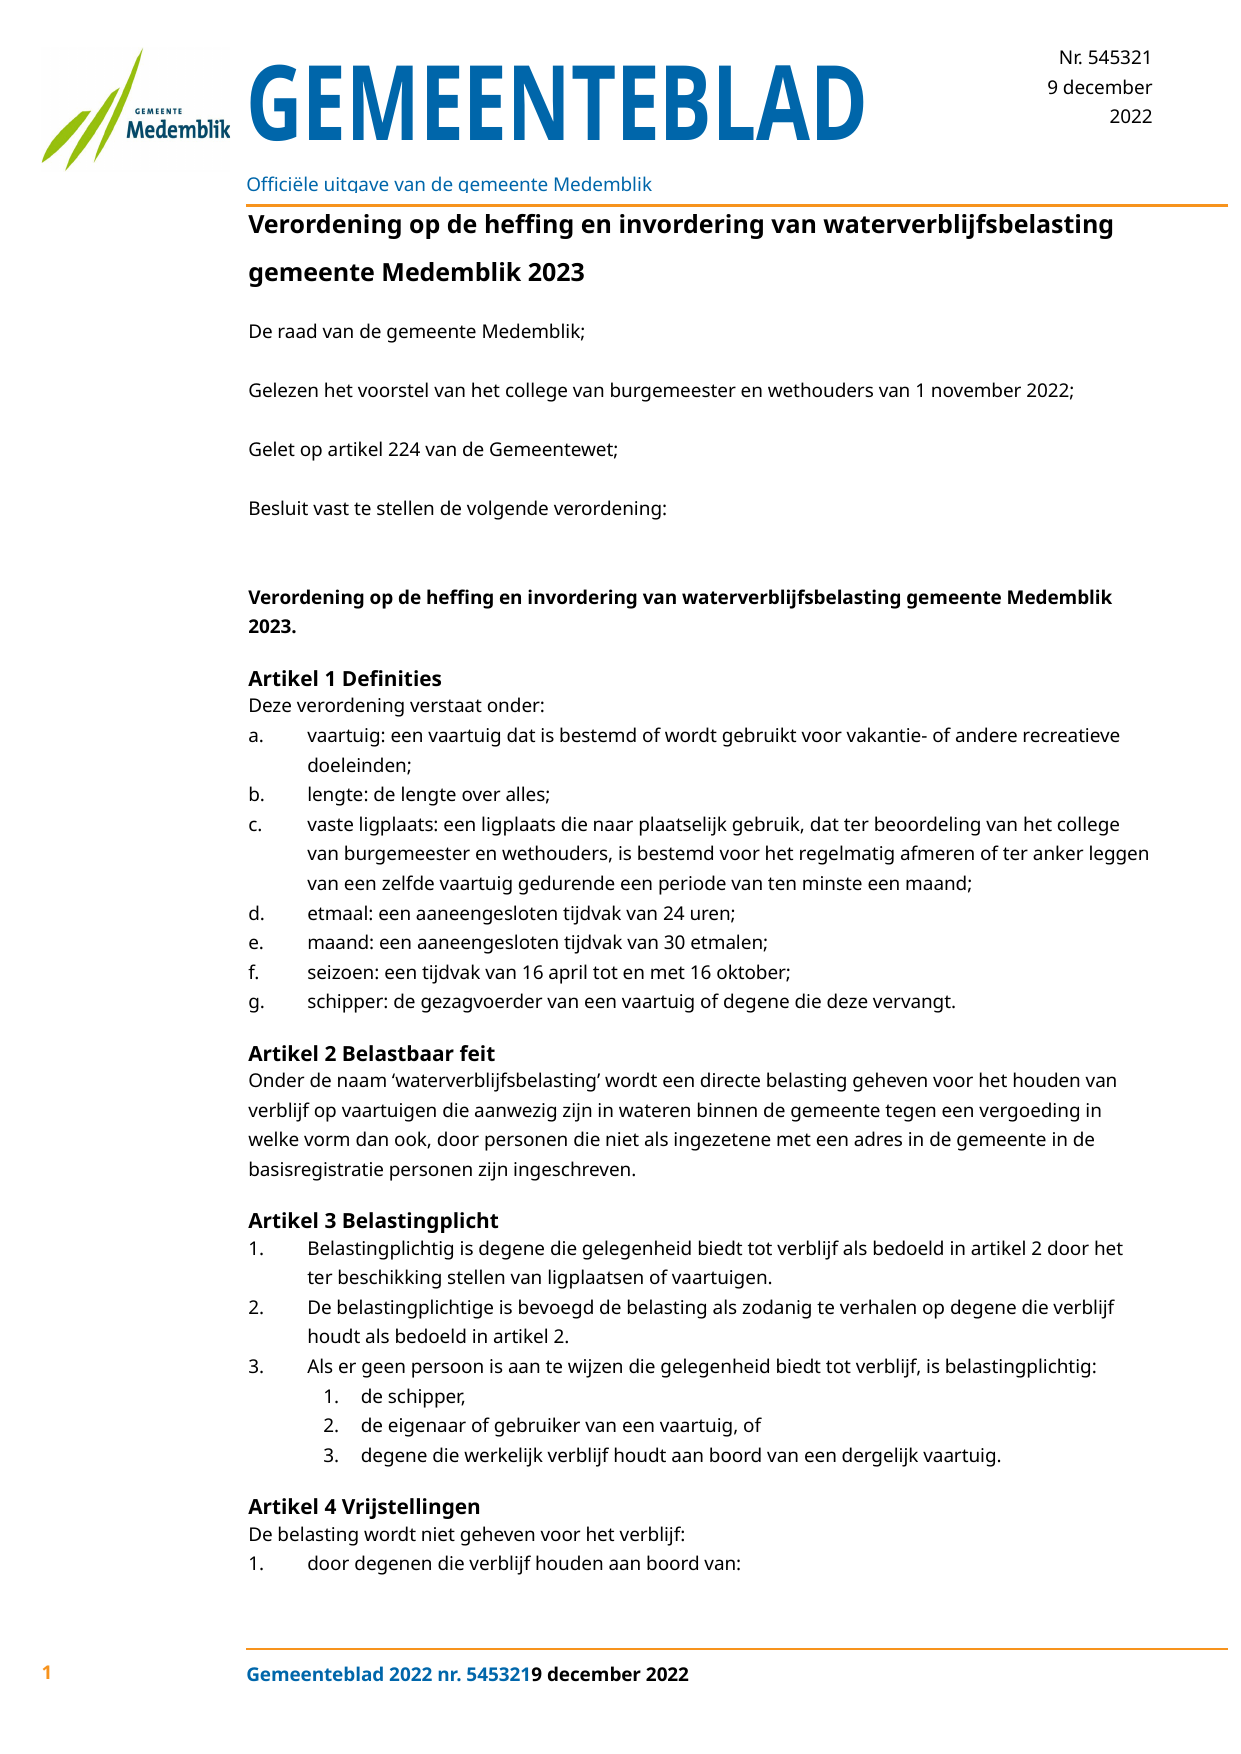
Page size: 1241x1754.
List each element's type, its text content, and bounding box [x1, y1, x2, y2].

list etmaal: een aaneengesloten tijdvak van 24 uren; [248, 900, 1152, 925]
list door degenen die verblijf houden aan boord van: [248, 1550, 1152, 1576]
text Besluit vast te stellen de volgende verordening: [248, 495, 1152, 521]
text Artikel 1 Definities [248, 664, 1152, 693]
text Artikel 2 Belastbaar feit [248, 1039, 1152, 1067]
list vaste ligplaats: een ligplaats die naar plaatselijk gebruik, dat ter beoordeling van het college van burgemeester en wethouders, is bestemd voor het regelmatig afmeren of ter anker leggen van een zelfde vaartuig gedurende een periode van ten minste een maand; [248, 811, 1152, 896]
text Deze verordening verstaat onder: [248, 693, 1152, 718]
list schipper: de gezagvoerder van een vaartuig of degene die deze vervangt. [248, 988, 1152, 1014]
text De raad van de gemeente Medemblik; [248, 318, 1152, 344]
list maand: een aaneengesloten tijdvak van 30 etmalen; [248, 929, 1152, 955]
list degene die werkelijk verblijf houdt aan boord van een dergelijk vaartuig. [323, 1442, 1152, 1468]
text Gelezen het voorstel van het college van burgemeester en wethouders van 1 november 2022; [248, 377, 1152, 403]
picture [41, 47, 231, 172]
list de schipper, [323, 1383, 1152, 1408]
text Verordening op de heffing en invordering van waterverblijfsbelasting gemeente Medemblik 2023 [248, 207, 1152, 288]
list vaartuig: een vaartuig dat is bestemd of wordt gebruikt voor vakantie- of andere recreatieve doeleinden; [248, 722, 1152, 777]
text Verordening op de heffing en invordering van waterverblijfsbelasting gemeente Medemblik 2023. [248, 584, 1152, 639]
list Belastingplichtig is degene die gelegenheid biedt tot verblijf als bedoeld in artikel 2 door het ter beschikking stellen van ligplaatsen of vaartuigen. [248, 1235, 1152, 1290]
list de eigenaar of gebruiker van een vaartuig, of [323, 1412, 1152, 1438]
text De belasting wordt niet geheven voor het verblijf: [248, 1521, 1152, 1547]
text Gelet op artikel 224 van de Gemeentewet; [248, 436, 1152, 462]
list Als er geen persoon is aan te wijzen die gelegenheid biedt tot verblijf, is belastingplichtig: [248, 1353, 1152, 1379]
list seizoen: een tijdvak van 16 april tot en met 16 oktober; [248, 959, 1152, 984]
list lengte: de lengte over alles; [248, 781, 1152, 807]
text Onder de naam ‘waterverblijfsbelasting’ wordt een directe belasting geheven voor het houden van verblijf op vaartuigen die aanwezig zijn in wateren binnen de gemeente tegen een vergoeding in welke vorm dan ook, door personen die niet als ingezetene met een adres in de gemeente in de basisregistratie personen zijn ingeschreven. [248, 1067, 1152, 1182]
text Artikel 3 Belastingplicht [248, 1206, 1152, 1235]
list De belastingplichtige is bevoegd de belasting als zodanig te verhalen op degene die verblijf houdt als bedoeld in artikel 2. [248, 1294, 1152, 1349]
text Artikel 4 Vrijstellingen [248, 1492, 1152, 1521]
